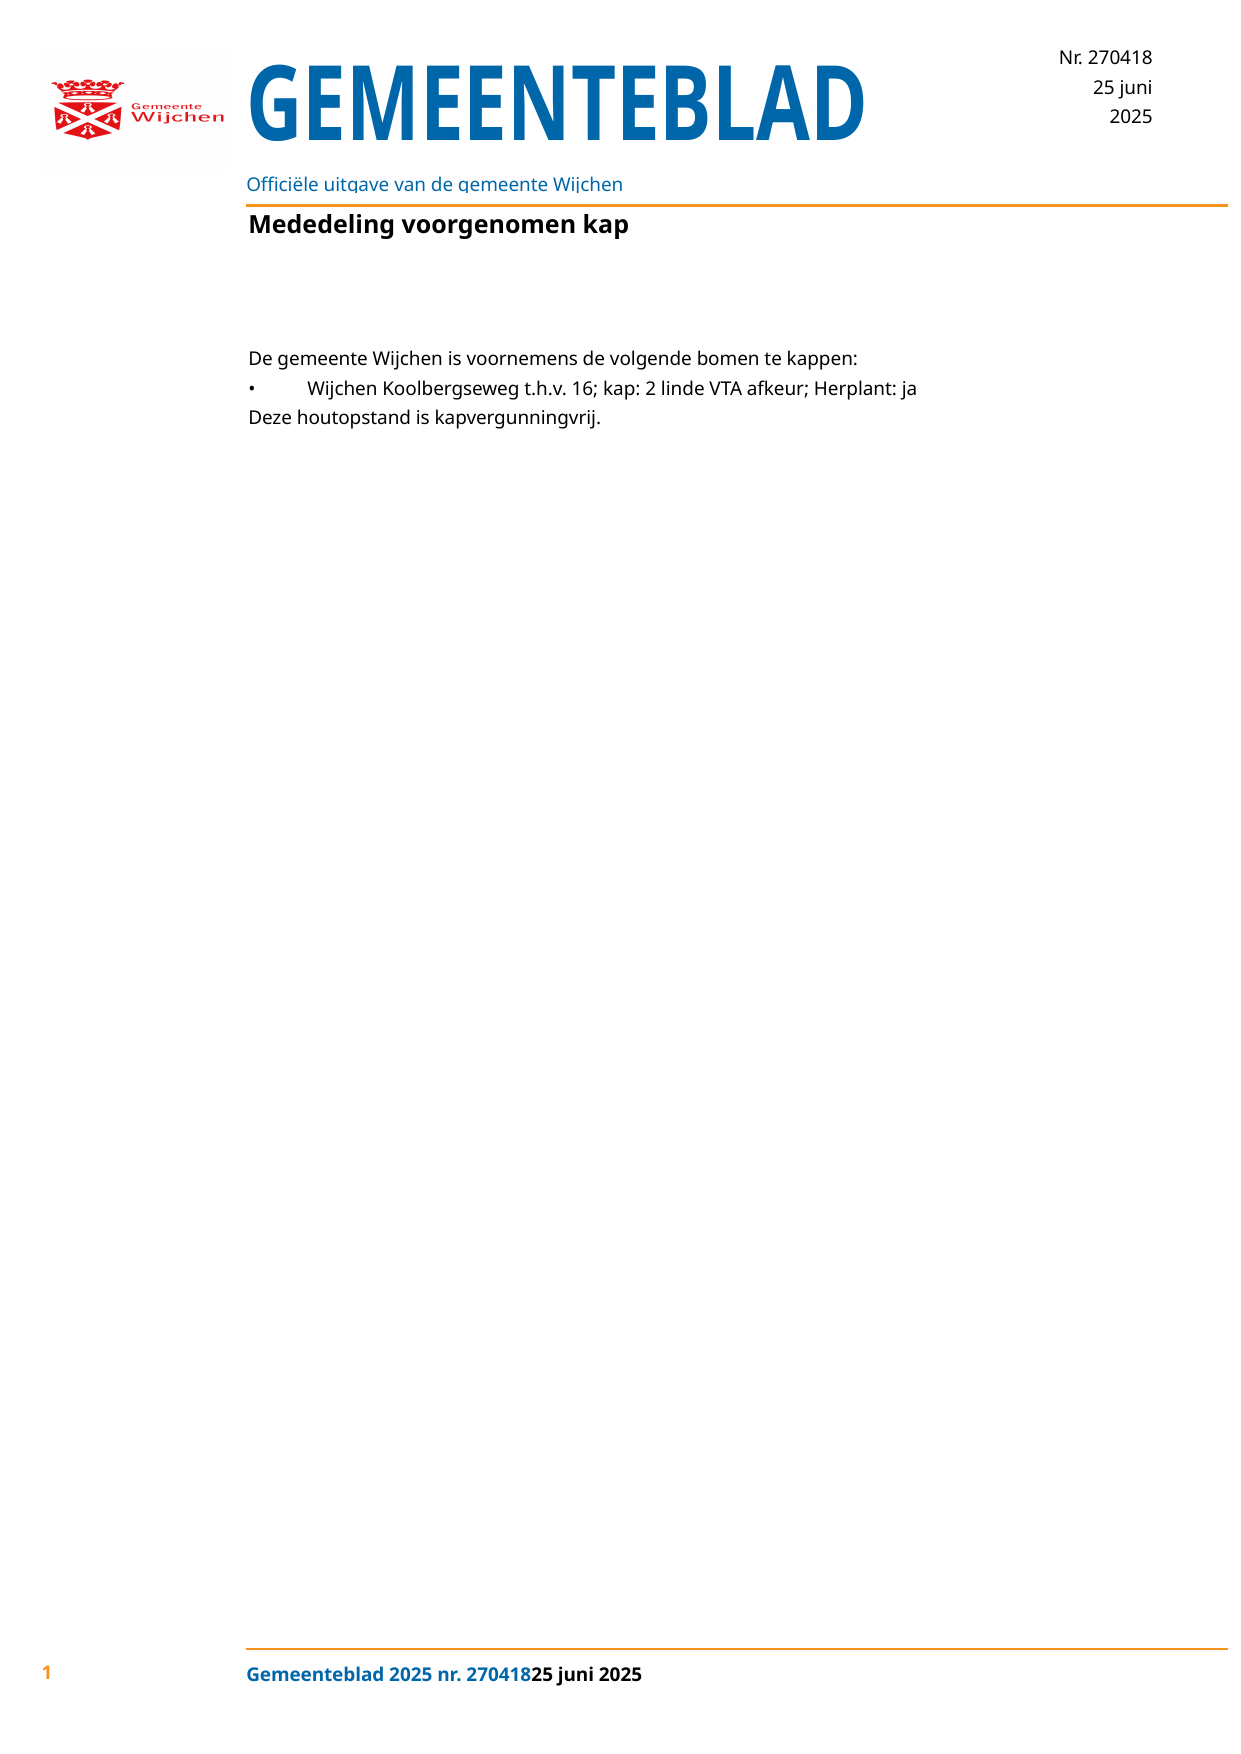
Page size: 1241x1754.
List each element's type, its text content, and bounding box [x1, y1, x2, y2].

text Deze houtopstand is kapvergunningvrij. [248, 404, 1152, 430]
list Wijchen Koolbergseweg t.h.v. 16; kap: 2 linde VTA afkeur; Herplant: ja [248, 375, 1152, 401]
text Mededeling voorgenomen kap [248, 207, 1152, 241]
picture [41, 47, 231, 172]
text De gemeente Wijchen is voornemens de volgende bomen te kappen: [248, 345, 1152, 371]
